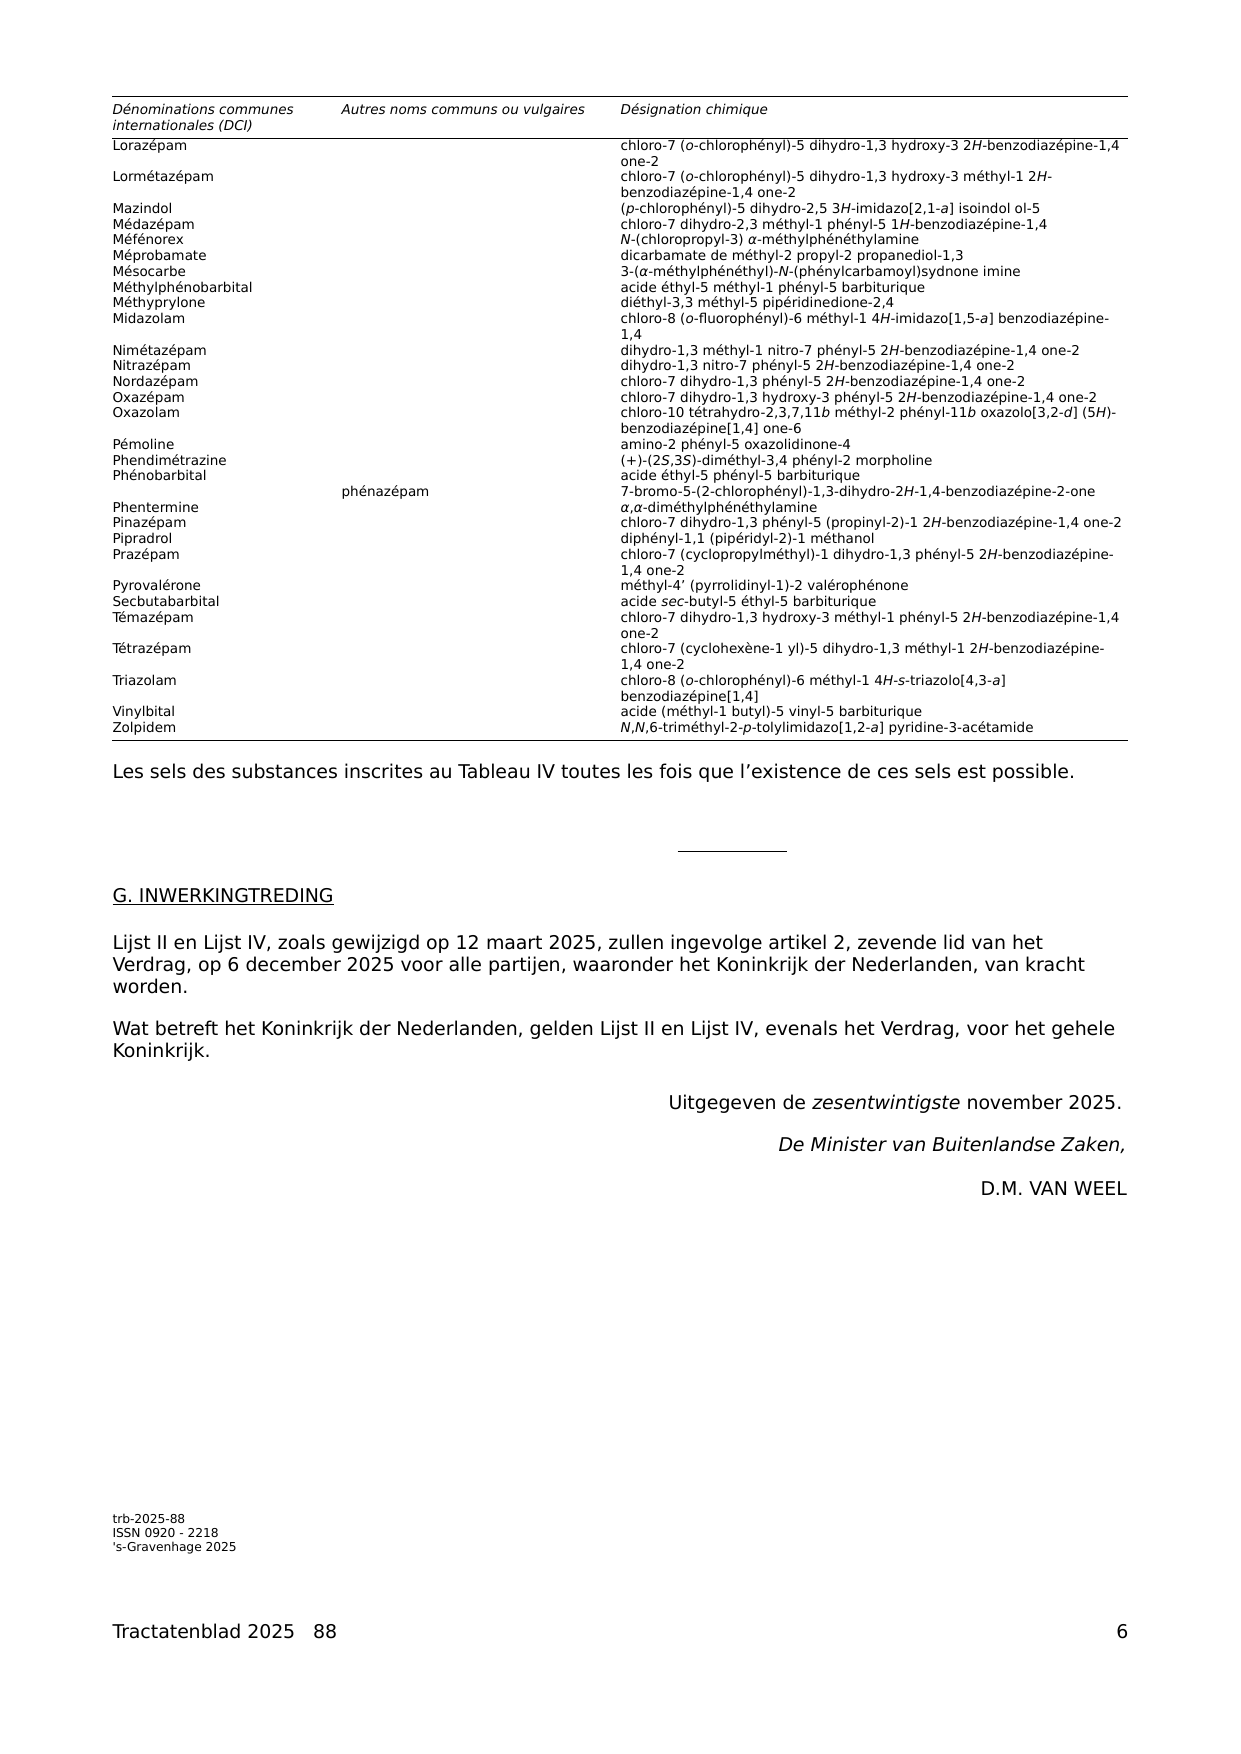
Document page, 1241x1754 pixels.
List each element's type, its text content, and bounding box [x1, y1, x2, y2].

table_cell [335, 201, 614, 216]
table_cell Phendimétrazine [112, 453, 335, 468]
table_cell [335, 641, 614, 673]
table_cell Triazolam [112, 673, 335, 704]
table_cell [335, 500, 614, 515]
table_cell [335, 216, 614, 232]
table_cell dihydro-1,3 nitro-7 phényl-5 2H-benzodiazépine-1,4 one-2 [615, 358, 1128, 374]
table_cell [335, 311, 614, 342]
table_cell [335, 610, 614, 641]
table_cell [335, 139, 614, 169]
table_cell [335, 468, 614, 484]
table_cell N-(chloropropyl-3) α-méthylphénéthylamine [615, 232, 1128, 248]
table_cell Lormétazépam [112, 169, 335, 201]
table_cell Tétrazépam [112, 641, 335, 673]
text ISSN 0920 - 2218 [112, 1526, 346, 1540]
table_cell [335, 374, 614, 389]
subtitle G. INWERKINGTREDING [112, 885, 1128, 907]
table_cell amino-2 phényl-5 oxazolidinone-4 [615, 437, 1128, 452]
table_cell acide éthyl-5 méthyl-1 phényl-5 barbiturique [615, 279, 1128, 295]
table_cell [335, 531, 614, 547]
table_cell Pipradrol [112, 531, 335, 547]
table_cell Méfénorex [112, 232, 335, 248]
text Uitgegeven de zesentwintigste november 2025. [112, 1092, 1128, 1114]
table_cell [335, 704, 614, 720]
table_cell chloro-10 tétrahydro-2,3,7,11b méthyl-2 phényl-11b oxazolo[3,2-d] (5H)-benzodiazépine[1,4] one-6 [615, 405, 1128, 437]
table_cell Pinazépam [112, 515, 335, 531]
table_cell méthyl-4’ (pyrrolidinyl-1)-2 valérophénone [615, 578, 1128, 594]
table_cell Phentermine [112, 500, 335, 515]
table_cell acide éthyl-5 phényl-5 barbiturique [615, 468, 1128, 484]
table_cell chloro-7 (cyclopropylméthyl)-1 dihydro-1,3 phényl-5 2H-benzodiazépine-1,4 one-2 [615, 547, 1128, 578]
text De Minister van Buitenlandse Zaken, D.M. VAN WEEL [112, 1134, 1128, 1200]
table_cell chloro-7 (cyclohexène-1 yl)-5 dihydro-1,3 méthyl-1 2H-benzodiazépine-1,4 one-2 [615, 641, 1128, 673]
table_cell chloro-7 dihydro-1,3 phényl-5 2H-benzodiazépine-1,4 one-2 [615, 374, 1128, 389]
table_cell Prazépam [112, 547, 335, 578]
table_cell [335, 594, 614, 610]
table_cell Mazindol [112, 201, 335, 216]
table_header Autres noms communs ou vulgaires [335, 97, 614, 138]
table_cell dihydro-1,3 méthyl-1 nitro-7 phényl-5 2H-benzodiazépine-1,4 one-2 [615, 342, 1128, 358]
table_cell Mésocarbe [112, 264, 335, 279]
table_cell [335, 720, 614, 740]
table_cell [335, 279, 614, 295]
table_cell Pémoline [112, 437, 335, 452]
table_cell [335, 248, 614, 264]
table_cell (p-chlorophényl)-5 dihydro-2,5 3H-imidazo[2,1-a] isoindol ol-5 [615, 201, 1128, 216]
table_cell Nitrazépam [112, 358, 335, 374]
table_cell [335, 295, 614, 311]
table_cell diéthyl-3,3 méthyl-5 pipéridinedione-2,4 [615, 295, 1128, 311]
table_header Désignation chimique [615, 97, 1128, 138]
table_cell Lorazépam [112, 139, 335, 169]
table_cell Méthyprylone [112, 295, 335, 311]
table_cell Oxazépam [112, 390, 335, 405]
table_cell chloro-7 (o-chlorophényl)-5 dihydro-1,3 hydroxy-3 2H-benzodiazépine-1,4 one-2 [615, 139, 1128, 169]
table_cell Vinylbital [112, 704, 335, 720]
table_cell [335, 453, 614, 468]
table_cell dicarbamate de méthyl-2 propyl-2 propanediol-1,3 [615, 248, 1128, 264]
table_cell Méprobamate [112, 248, 335, 264]
table_cell chloro-8 (o-fluorophényl)-6 méthyl-1 4H-imidazo[1,5-a] benzodiazépine-1,4 [615, 311, 1128, 342]
table_cell α,α-diméthylphénéthylamine [615, 500, 1128, 515]
table_cell 3-(α-méthylphénéthyl)-N-(phénylcarbamoyl)sydnone imine [615, 264, 1128, 279]
table_cell Phénobarbital [112, 468, 335, 484]
text 's-Gravenhage 2025 [112, 1540, 346, 1554]
table_cell [335, 232, 614, 248]
table_cell Médazépam [112, 216, 335, 232]
table_cell chloro-7 dihydro-1,3 phényl-5 (propinyl-2)-1 2H-benzodiazépine-1,4 one-2 [615, 515, 1128, 531]
table_cell Témazépam [112, 610, 335, 641]
table_cell Nordazépam [112, 374, 335, 389]
table_cell 7-bromo-5-(2-chlorophényl)-1,3-dihydro-2H-1,4-benzodiazépine-2-one [615, 484, 1128, 499]
table_cell Zolpidem [112, 720, 335, 740]
text Wat betreft het Koninkrijk der Nederlanden, gelden Lijst II en Lijst IV, evenals het Verdrag, voor het gehele Koninkrijk. [112, 1018, 1128, 1062]
table_cell Nimétazépam [112, 342, 335, 358]
table_header Dénominations communes internationales (DCI) [112, 97, 335, 138]
table_cell diphényl-1,1 (pipéridyl-2)-1 méthanol [615, 531, 1128, 547]
table_cell [335, 673, 614, 704]
table_cell acide sec-butyl-5 éthyl-5 barbiturique [615, 594, 1128, 610]
table_cell Oxazolam [112, 405, 335, 437]
table_cell [335, 264, 614, 279]
text Les sels des substances inscrites au Tableau IV toutes les fois que l’existence de ces sels est possible. [112, 761, 1128, 783]
table_cell chloro-7 dihydro-2,3 méthyl-1 phényl-5 1H-benzodiazépine-1,4 [615, 216, 1128, 232]
table_cell [335, 169, 614, 201]
table_cell N,N,6-triméthyl-2-p-tolylimidazo[1,2-a] pyridine-3-acétamide [615, 720, 1128, 740]
table_cell [335, 405, 614, 437]
table_cell [335, 390, 614, 405]
table_cell Méthylphénobarbital [112, 279, 335, 295]
table_cell [112, 484, 335, 499]
text trb-2025-88 [112, 1512, 346, 1526]
text Lijst II en Lijst IV, zoals gewijzigd op 12 maart 2025, zullen ingevolge artikel 2, zevende lid van het Verdrag, op 6 december 2025 voor alle partijen, waaronder het Koninkrijk der Nederlanden, van kracht worden. [112, 932, 1128, 998]
table_cell [335, 358, 614, 374]
table_cell Pyrovalérone [112, 578, 335, 594]
table_cell chloro-7 dihydro-1,3 hydroxy-3 phényl-5 2H-benzodiazépine-1,4 one-2 [615, 390, 1128, 405]
table_cell phénazépam [335, 484, 614, 499]
table_cell [335, 342, 614, 358]
table_cell Secbutabarbital [112, 594, 335, 610]
table_cell [335, 547, 614, 578]
table_cell chloro-8 (o-chlorophényl)-6 méthyl-1 4H-s-triazolo[4,3-a] benzodiazépine[1,4] [615, 673, 1128, 704]
table_cell [335, 437, 614, 452]
table_cell [335, 578, 614, 594]
table_cell acide (méthyl-1 butyl)-5 vinyl-5 barbiturique [615, 704, 1128, 720]
table_cell chloro-7 (o-chlorophényl)-5 dihydro-1,3 hydroxy-3 méthyl-1 2H-benzodiazépine-1,4 one-2 [615, 169, 1128, 201]
table_cell (+)-(2S,3S)-diméthyl-3,4 phényl-2 morpholine [615, 453, 1128, 468]
table_cell [335, 515, 614, 531]
table_cell chloro-7 dihydro-1,3 hydroxy-3 méthyl-1 phényl-5 2H-benzodiazépine-1,4 one-2 [615, 610, 1128, 641]
table_cell Midazolam [112, 311, 335, 342]
